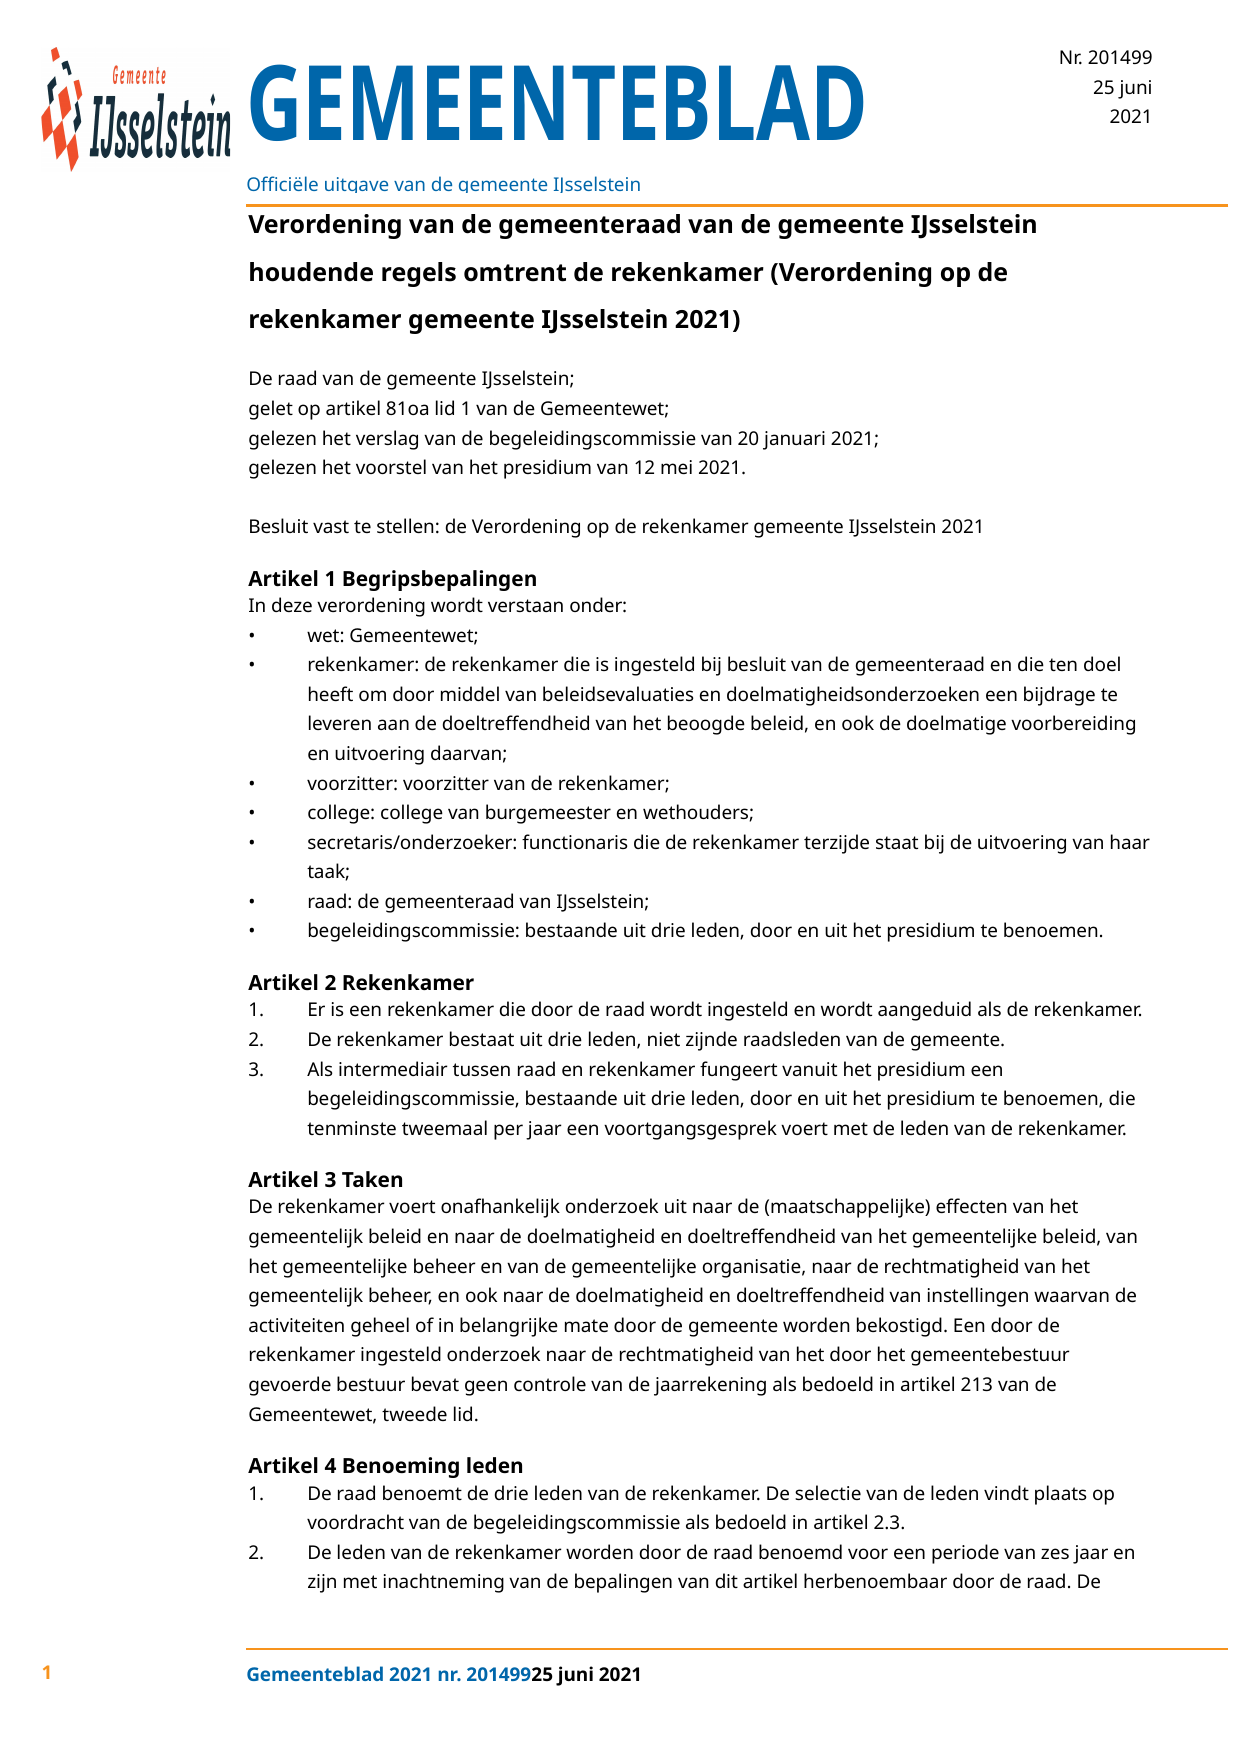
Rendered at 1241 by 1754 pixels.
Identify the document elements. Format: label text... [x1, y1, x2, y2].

text Artikel 4 Benoeming leden [248, 1451, 1152, 1480]
text Artikel 1 Begripsbepalingen [248, 564, 1152, 592]
text Besluit vast te stellen: de Verordening op de rekenkamer gemeente IJsselstein 2021 [248, 513, 1152, 539]
text gelezen het voorstel van het presidium van 12 mei 2021. [248, 454, 1152, 480]
list De raad benoemt de drie leden van de rekenkamer. De selectie van de leden vindt plaats op voordracht van de begeleidingscommissie als bedoeld in artikel 2.3. [248, 1480, 1152, 1535]
picture [41, 47, 231, 172]
list raad: de gemeenteraad van IJsselstein; [248, 888, 1152, 914]
list Als intermediair tussen raad en rekenkamer fungeert vanuit het presidium een begeleidingscommissie, bestaande uit drie leden, door en uit het presidium te benoemen, die tenminste tweemaal per jaar een voortgangsgesprek voert met de leden van de rekenkamer. [248, 1056, 1152, 1141]
list De leden van de rekenkamer worden door de raad benoemd voor een periode van zes jaar en zijn met inachtneming van de bepalingen van dit artikel herbenoembaar door de raad. De [248, 1539, 1152, 1594]
text De raad van de gemeente IJsselstein; [248, 366, 1152, 391]
text Verordening van de gemeenteraad van de gemeente IJsselstein houdende regels omtrent de rekenkamer (Verordening op de rekenkamer gemeente IJsselstein 2021) [248, 207, 1152, 336]
list secretaris/onderzoeker: functionaris die de rekenkamer terzijde staat bij de uitvoering van haar taak; [248, 829, 1152, 884]
list begeleidingscommissie: bestaande uit drie leden, door en uit het presidium te benoemen. [248, 918, 1152, 943]
text De rekenkamer voert onafhankelijk onderzoek uit naar de (maatschappelijke) effecten van het gemeentelijk beleid en naar de doelmatigheid en doeltreffendheid van het gemeentelijke beleid, van het gemeentelijke beheer en van de gemeentelijke organisatie, naar de rechtmatigheid van het gemeentelijk beheer, en ook naar de doelmatigheid en doeltreffendheid van instellingen waarvan de activiteiten geheel of in belangrijke mate door de gemeente worden bekostigd. Een door de rekenkamer ingesteld onderzoek naar de rechtmatigheid van het door het gemeentebestuur gevoerde bestuur bevat geen controle van de jaarrekening als bedoeld in artikel 213 van de Gemeentewet, tweede lid. [248, 1194, 1152, 1427]
list college: college van burgemeester en wethouders; [248, 799, 1152, 825]
list rekenkamer: de rekenkamer die is ingesteld bij besluit van de gemeenteraad en die ten doel heeft om door middel van beleidsevaluaties en doelmatigheidsonderzoeken een bijdrage te leveren aan de doeltreffendheid van het beoogde beleid, en ook de doelmatige voorbereiding en uitvoering daarvan; [248, 651, 1152, 766]
text In deze verordening wordt verstaan onder: [248, 592, 1152, 618]
text gelezen het verslag van de begeleidingscommissie van 20 januari 2021; [248, 425, 1152, 450]
list voorzitter: voorzitter van de rekenkamer; [248, 770, 1152, 796]
text Artikel 2 Rekenkamer [248, 968, 1152, 997]
list wet: Gemeentewet; [248, 622, 1152, 648]
text gelet op artikel 81oa lid 1 van de Gemeentewet; [248, 395, 1152, 421]
text Artikel 3 Taken [248, 1165, 1152, 1194]
list Er is een rekenkamer die door de raad wordt ingesteld en wordt aangeduid als de rekenkamer. [248, 997, 1152, 1022]
list De rekenkamer bestaat uit drie leden, niet zijnde raadsleden van de gemeente. [248, 1026, 1152, 1052]
